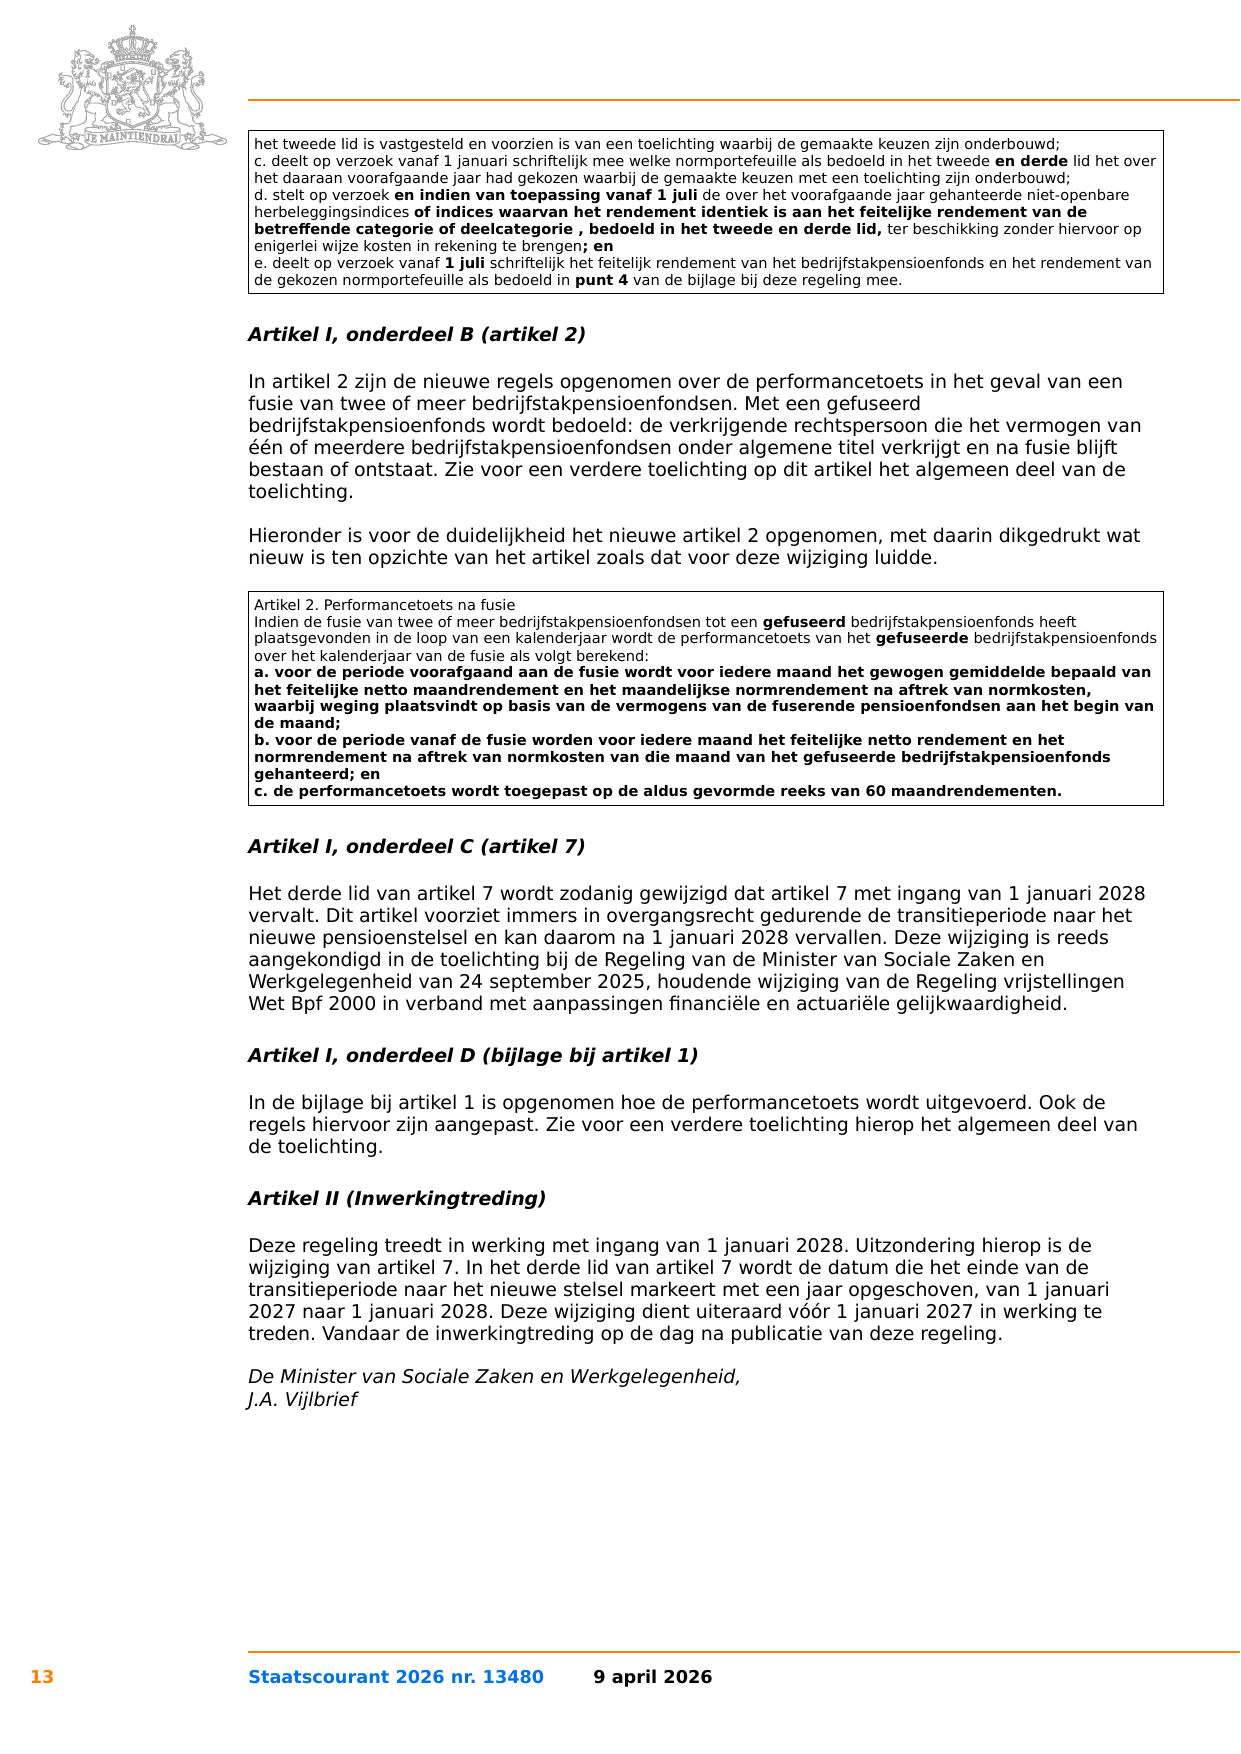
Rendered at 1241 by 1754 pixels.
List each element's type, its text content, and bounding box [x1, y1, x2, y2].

subtitle Artikel II (Inwerkingtreding) [248, 1188, 1163, 1210]
text In de bijlage bij artikel 1 is opgenomen hoe de performancetoets wordt uitgevoerd. Ook de regels hiervoor zijn aangepast. Zie voor een verdere toelichting hierop het algemeen deel van de toelichting. [248, 1092, 1163, 1158]
picture [38, 25, 227, 150]
subtitle Artikel I, onderdeel B (artikel 2) [248, 324, 1163, 346]
text Hieronder is voor de duidelijkheid het nieuwe artikel 2 opgenomen, met daarin dikgedrukt wat nieuw is ten opzichte van het artikel zoals dat voor deze wijziging luidde. [248, 525, 1163, 569]
table_header het tweede lid is vastgesteld en voorzien is van een toelichting waarbij de gemaakte keuzen zijn onderbouwd; c. deelt op verzoek vanaf 1 januari schriftelijk mee welke normportefeuille als bedoeld in het tweede en derde lid het over het daaraan voorafgaande jaar had gekozen waarbij de gemaakte keuzen met een toelichting zijn onderbouwd; d. stelt op verzoek en indien van toepassing vanaf 1 juli de over het voorafgaande jaar gehanteerde niet-openbare herbeleggingsindices of indices waarvan het rendement identiek is aan het feitelijke rendement van de betreffende categorie of deelcategorie , bedoeld in het tweede en derde lid, ter beschikking zonder hiervoor op enigerlei wijze kosten in rekening te brengen; en e. deelt op verzoek vanaf 1 juli schriftelijk het feitelijk rendement van het bedrijfstakpensioenfonds en het rendement van de gekozen normportefeuille als bedoeld in punt 4 van de bijlage bij deze regeling mee. [249, 131, 1163, 293]
subtitle Artikel I, onderdeel D (bijlage bij artikel 1) [248, 1045, 1163, 1067]
text De Minister van Sociale Zaken en Werkgelegenheid, J.A. Vijlbrief [248, 1366, 1163, 1410]
text Deze regeling treedt in werking met ingang van 1 januari 2028. Uitzondering hierop is de wijziging van artikel 7. In het derde lid van artikel 7 wordt de datum die het einde van de transitieperiode naar het nieuwe stelsel markeert met een jaar opgeschoven, van 1 januari 2027 naar 1 januari 2028. Deze wijziging dient uiteraard vóór 1 januari 2027 in werking te treden. Vandaar de inwerkingtreding op de dag na publicatie van deze regeling. [248, 1235, 1163, 1344]
subtitle Artikel I, onderdeel C (artikel 7) [248, 836, 1163, 858]
table_header Artikel 2. Performancetoets na fusie Indien de fusie van twee of meer bedrijfstakpensioenfondsen tot een gefuseerd bedrijfstakpensioenfonds heeft plaatsgevonden in de loop van een kalenderjaar wordt de performancetoets van het gefuseerde bedrijfstakpensioenfonds over het kalenderjaar van de fusie als volgt berekend: a. voor de periode voorafgaand aan de fusie wordt voor iedere maand het gewogen gemiddelde bepaald van het feitelijke netto maandrendement en het maandelijkse normrendement na aftrek van normkosten, waarbij weging plaatsvindt op basis van de vermogens van de fuserende pensioenfondsen aan het begin van de maand; b. voor de periode vanaf de fusie worden voor iedere maand het feitelijke netto rendement en het normrendement na aftrek van normkosten van die maand van het gefuseerde bedrijfstakpensioenfonds gehanteerd; en c. de performancetoets wordt toegepast op de aldus gevormde reeks van 60 maandrendementen. [249, 592, 1163, 805]
text In artikel 2 zijn de nieuwe regels opgenomen over de performancetoets in het geval van een fusie van twee of meer bedrijfstakpensioenfondsen. Met een gefuseerd bedrijfstakpensioenfonds wordt bedoeld: de verkrijgende rechtspersoon die het vermogen van één of meerdere bedrijfstakpensioenfondsen onder algemene titel verkrijgt en na fusie blijft bestaan of ontstaat. Zie voor een verdere toelichting op dit artikel het algemeen deel van de toelichting. [248, 371, 1163, 503]
text Het derde lid van artikel 7 wordt zodanig gewijzigd dat artikel 7 met ingang van 1 januari 2028 vervalt. Dit artikel voorziet immers in overgangsrecht gedurende de transitieperiode naar het nieuwe pensioenstelsel en kan daarom na 1 januari 2028 vervallen. Deze wijziging is reeds aangekondigd in de toelichting bij de Regeling van de Minister van Sociale Zaken en Werkgelegenheid van 24 september 2025, houdende wijziging van de Regeling vrijstellingen Wet Bpf 2000 in verband met aanpassingen financiële en actuariële gelijkwaardigheid. [248, 883, 1163, 1015]
